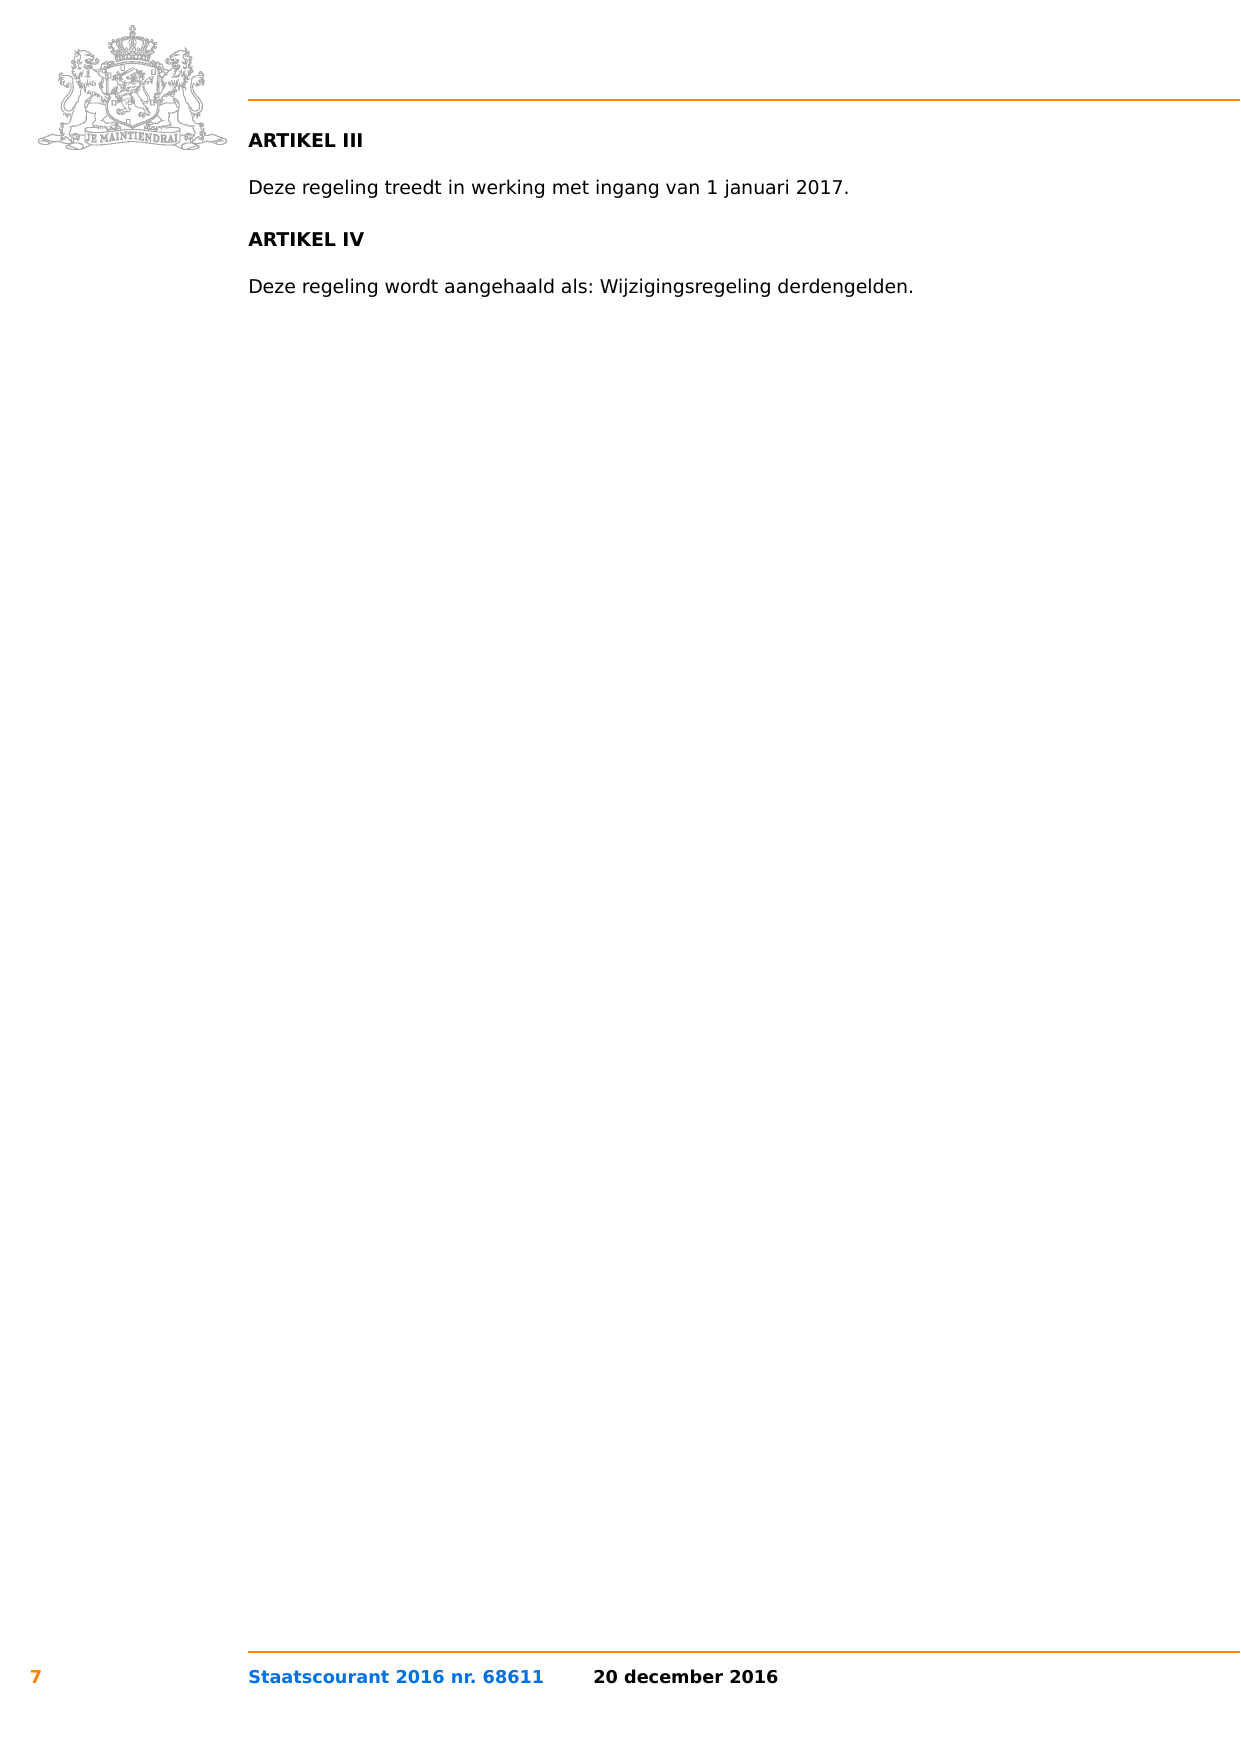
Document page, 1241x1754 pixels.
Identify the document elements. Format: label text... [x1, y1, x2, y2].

text Deze regeling treedt in werking met ingang van 1 januari 2017. [248, 177, 1163, 199]
text Deze regeling wordt aangehaald als: Wijzigingsregeling derdengelden. [248, 276, 1163, 298]
subtitle ARTIKEL IV [248, 229, 1163, 251]
subtitle ARTIKEL III [248, 130, 1163, 152]
picture [38, 25, 227, 150]
